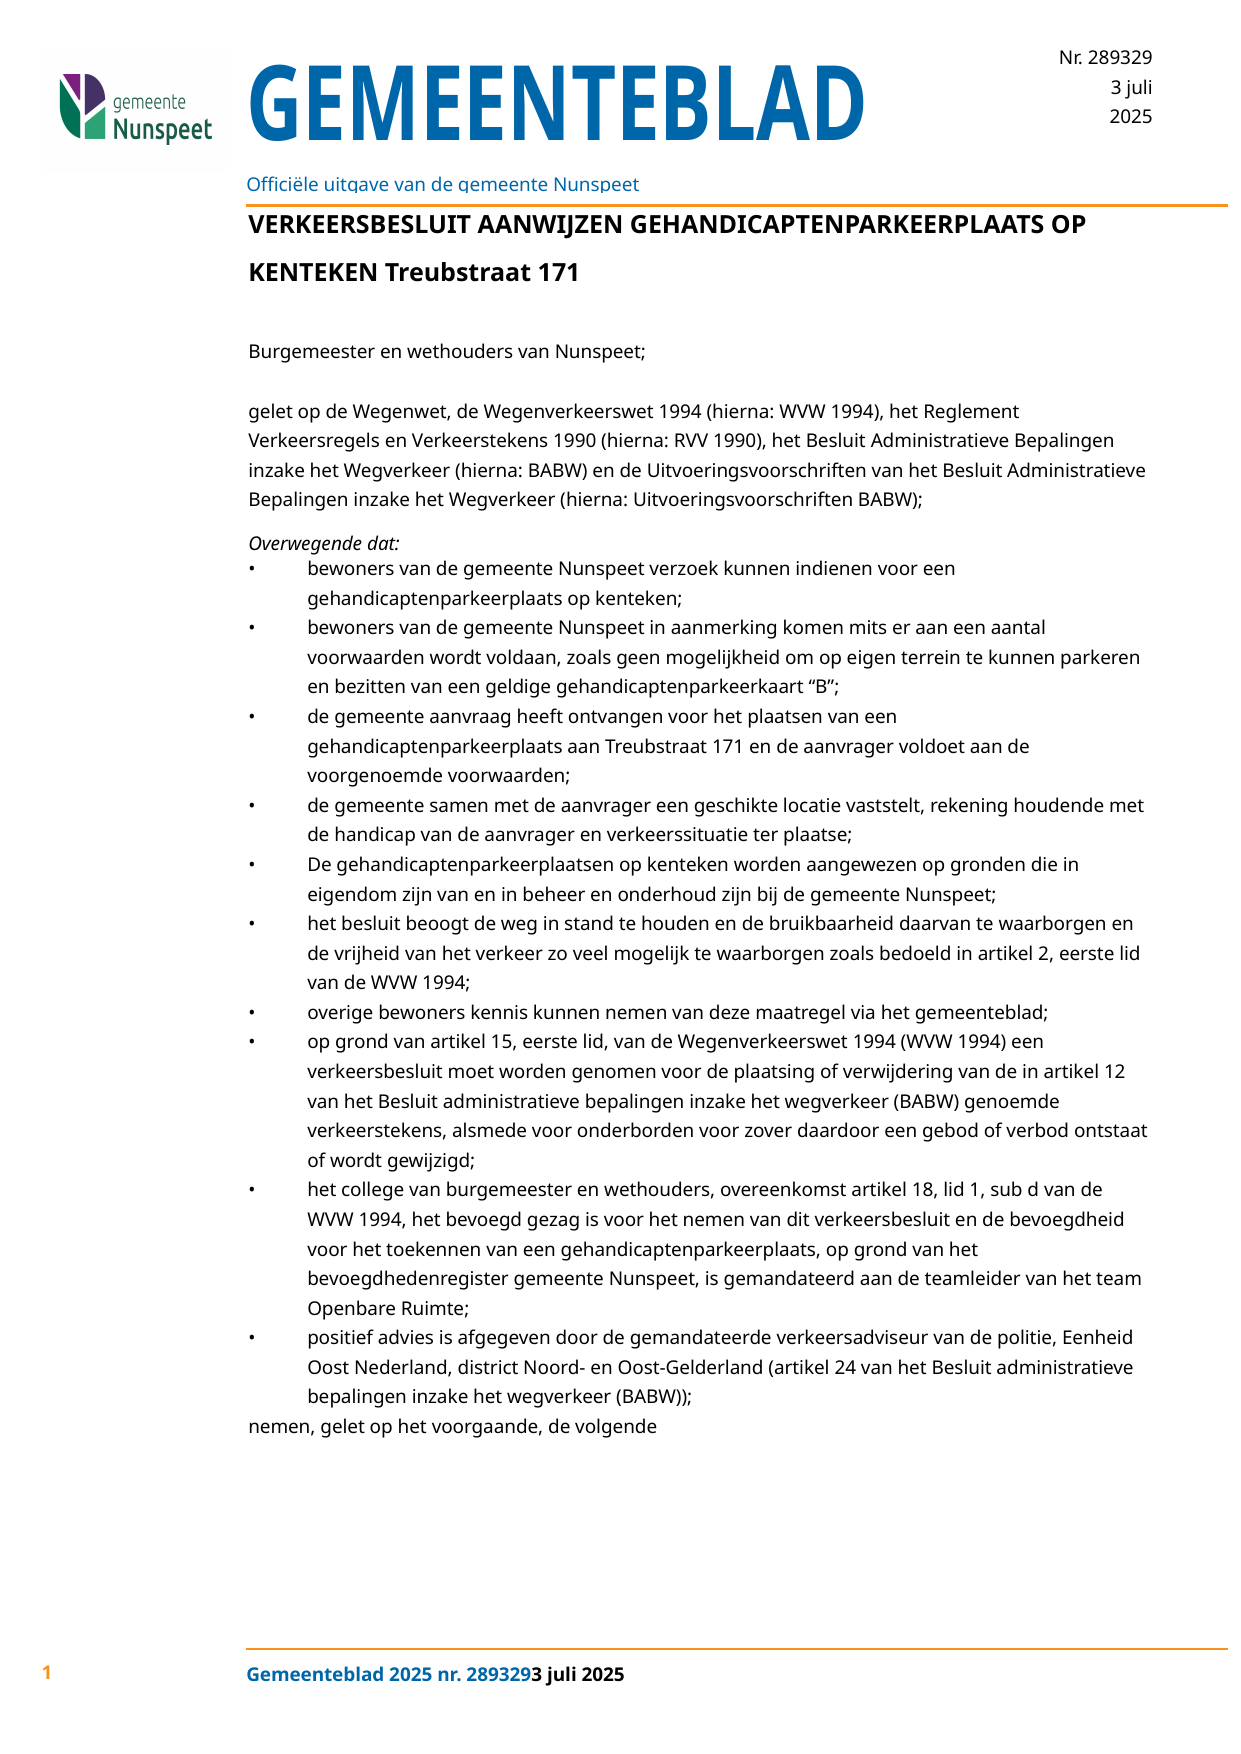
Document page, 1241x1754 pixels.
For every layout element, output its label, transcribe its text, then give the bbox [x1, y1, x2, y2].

list positief advies is afgegeven door de gemandateerde verkeersadviseur van de politie, Eenheid Oost Nederland, district Noord- en Oost-Gelderland (artikel 24 van het Besluit administratieve bepalingen inzake het wegverkeer (BABW)); [248, 1324, 1152, 1409]
list bewoners van de gemeente Nunspeet in aanmerking komen mits er aan een aantal voorwaarden wordt voldaan, zoals geen mogelijkheid om op eigen terrein te kunnen parkeren en bezitten van een geldige gehandicaptenparkeerkaart “B”; [248, 614, 1152, 699]
text nemen, gelet op het voorgaande, de volgende [248, 1413, 1152, 1439]
list De gehandicaptenparkeerplaatsen op kenteken worden aangewezen op gronden die in eigendom zijn van en in beheer en onderhoud zijn bij de gemeente Nunspeet; [248, 851, 1152, 907]
list het besluit beoogt de weg in stand te houden en de bruikbaarheid daarvan te waarborgen en de vrijheid van het verkeer zo veel mogelijk te waarborgen zoals bedoeld in artikel 2, eerste lid van de WVW 1994; [248, 910, 1152, 995]
list bewoners van de gemeente Nunspeet verzoek kunnen indienen voor een gehandicaptenparkeerplaats op kenteken; [248, 555, 1152, 611]
text gelet op de Wegenwet, de Wegenverkeerswet 1994 (hierna: WVW 1994), het Reglement Verkeersregels en Verkeerstekens 1990 (hierna: RVV 1990), het Besluit Administratieve Bepalingen inzake het Wegverkeer (hierna: BABW) en de Uitvoeringsvoorschriften van het Besluit Administratieve Bepalingen inzake het Wegverkeer (hierna: Uitvoeringsvoorschriften BABW); [248, 398, 1152, 512]
list op grond van artikel 15, eerste lid, van de Wegenverkeerswet 1994 (WVW 1994) een verkeersbesluit moet worden genomen voor de plaatsing of verwijdering van de in artikel 12 van het Besluit administratieve bepalingen inzake het wegverkeer (BABW) genoemde verkeerstekens, alsmede voor onderborden voor zover daardoor een gebod of verbod ontstaat of wordt gewijzigd; [248, 1029, 1152, 1173]
text Burgemeester en wethouders van Nunspeet; [248, 339, 1152, 364]
text VERKEERSBESLUIT AANWIJZEN GEHANDICAPTENPARKEERPLAATS OP KENTEKEN Treubstraat 171 [248, 207, 1152, 288]
picture [41, 47, 231, 172]
list het college van burgemeester en wethouders, overeenkomst artikel 18, lid 1, sub d van de WVW 1994, het bevoegd gezag is voor het nemen van dit verkeersbesluit en de bevoegdheid voor het toekennen van een gehandicaptenparkeerplaats, op grond van het bevoegdhedenregister gemeente Nunspeet, is gemandateerd aan de teamleider van het team Openbare Ruimte; [248, 1177, 1152, 1321]
text Overwegende dat: [248, 530, 1152, 555]
list de gemeente samen met de aanvrager een geschikte locatie vaststelt, rekening houdende met de handicap van de aanvrager en verkeerssituatie ter plaatse; [248, 792, 1152, 847]
list de gemeente aanvraag heeft ontvangen voor het plaatsen van een gehandicaptenparkeerplaats aan Treubstraat 171 en de aanvrager voldoet aan de voorgenoemde voorwaarden; [248, 703, 1152, 788]
list overige bewoners kennis kunnen nemen van deze maatregel via het gemeenteblad; [248, 999, 1152, 1025]
